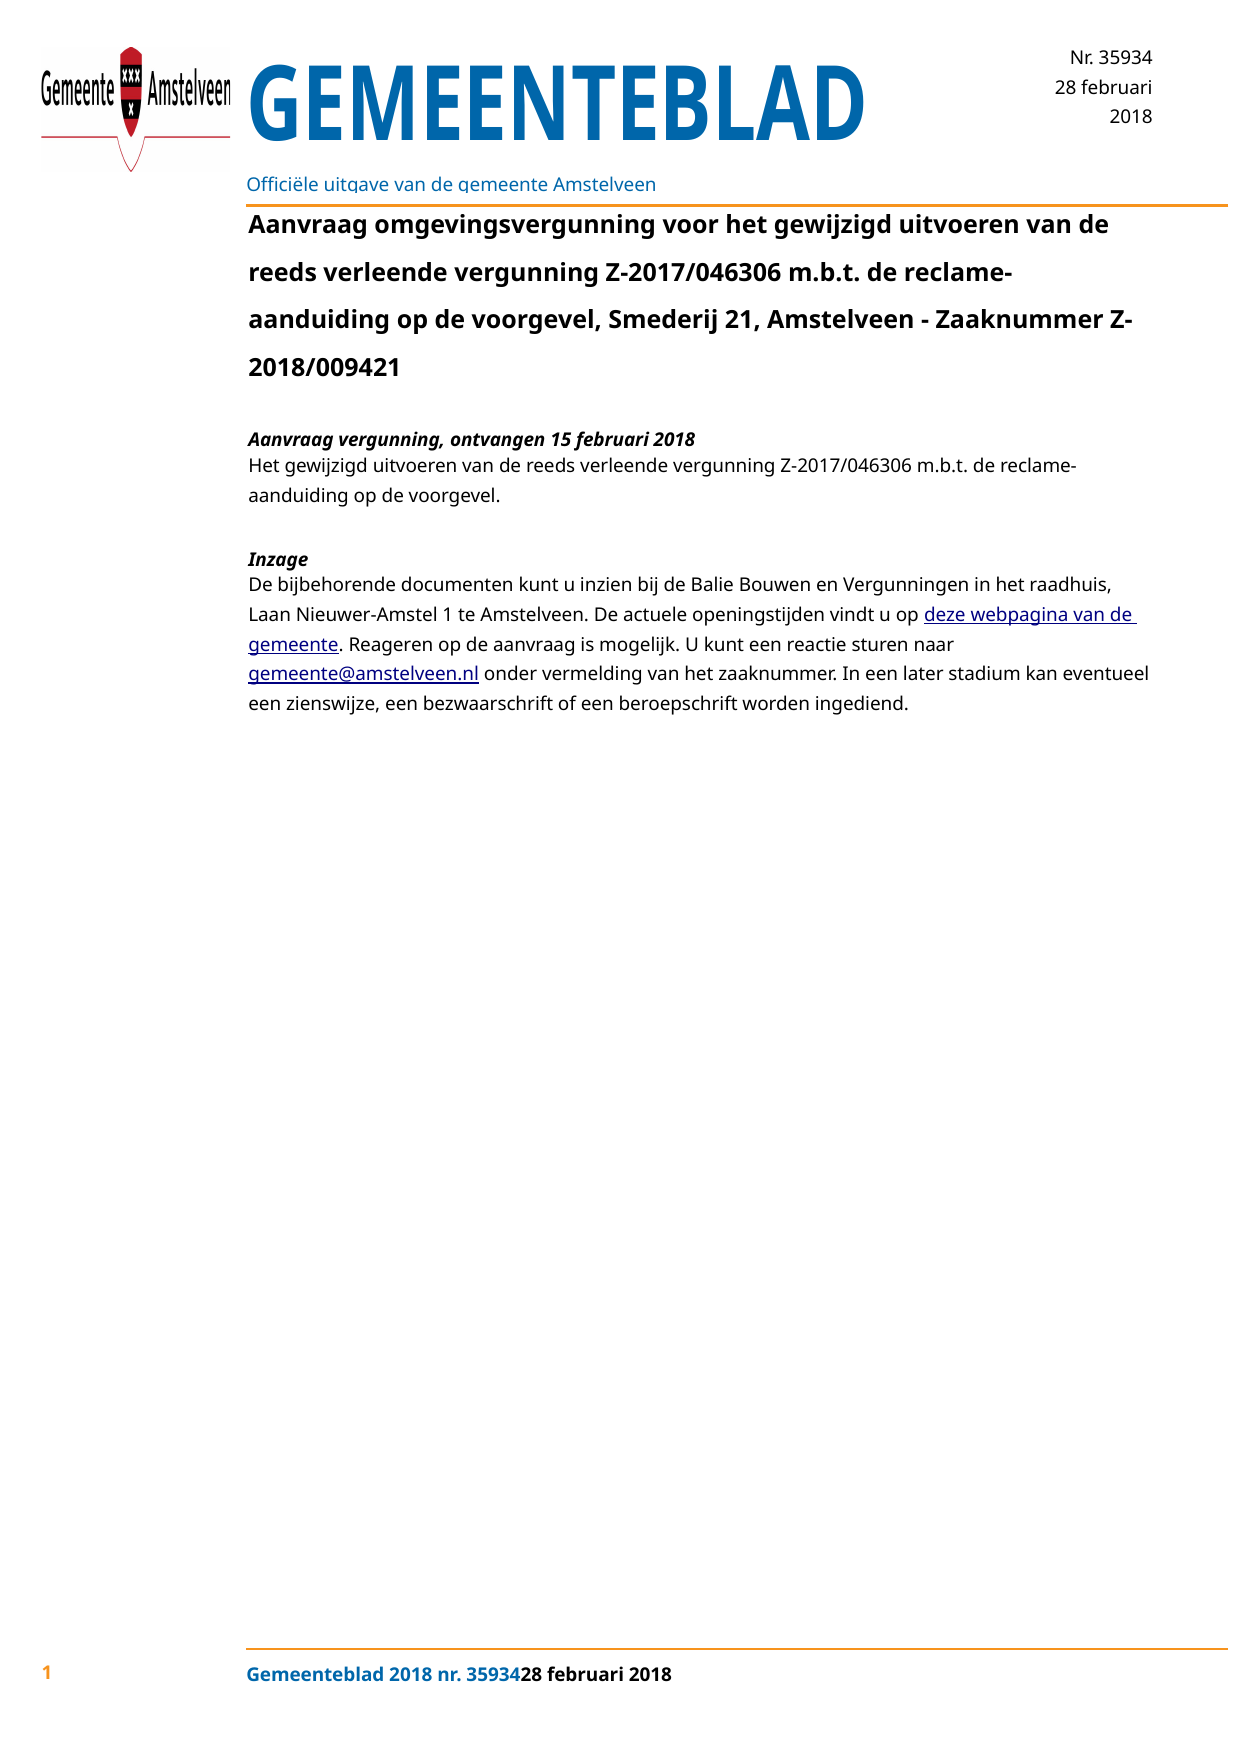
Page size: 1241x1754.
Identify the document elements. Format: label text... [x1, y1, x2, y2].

picture [41, 47, 231, 172]
text Aanvraag omgevingsvergunning voor het gewijzigd uitvoeren van de reeds verleende vergunning Z-2017/046306 m.b.t. de reclame-aanduiding op de voorgevel, Smederij 21, Amstelveen - Zaaknummer Z-2018/009421 [248, 207, 1152, 384]
text Inzage [248, 546, 1152, 572]
text Het gewijzigd uitvoeren van de reeds verleende vergunning Z-2017/046306 m.b.t. de reclame-aanduiding op de voorgevel. [248, 452, 1152, 508]
text De bijbehorende documenten kunt u inzien bij de Balie Bouwen en Vergunningen in het raadhuis, Laan Nieuwer-Amstel 1 te Amstelveen. De actuele openingstijden vindt u op deze webpagina van de gemeente. Reageren op de aanvraag is mogelijk. U kunt een reactie sturen naar gemeente@amstelveen.nl onder vermelding van het zaaknummer. In een later stadium kan eventueel een zienswijze, een bezwaarschrift of een beroepschrift worden ingediend. [248, 572, 1152, 716]
text Aanvraag vergunning, ontvangen 15 februari 2018 [248, 427, 1152, 452]
